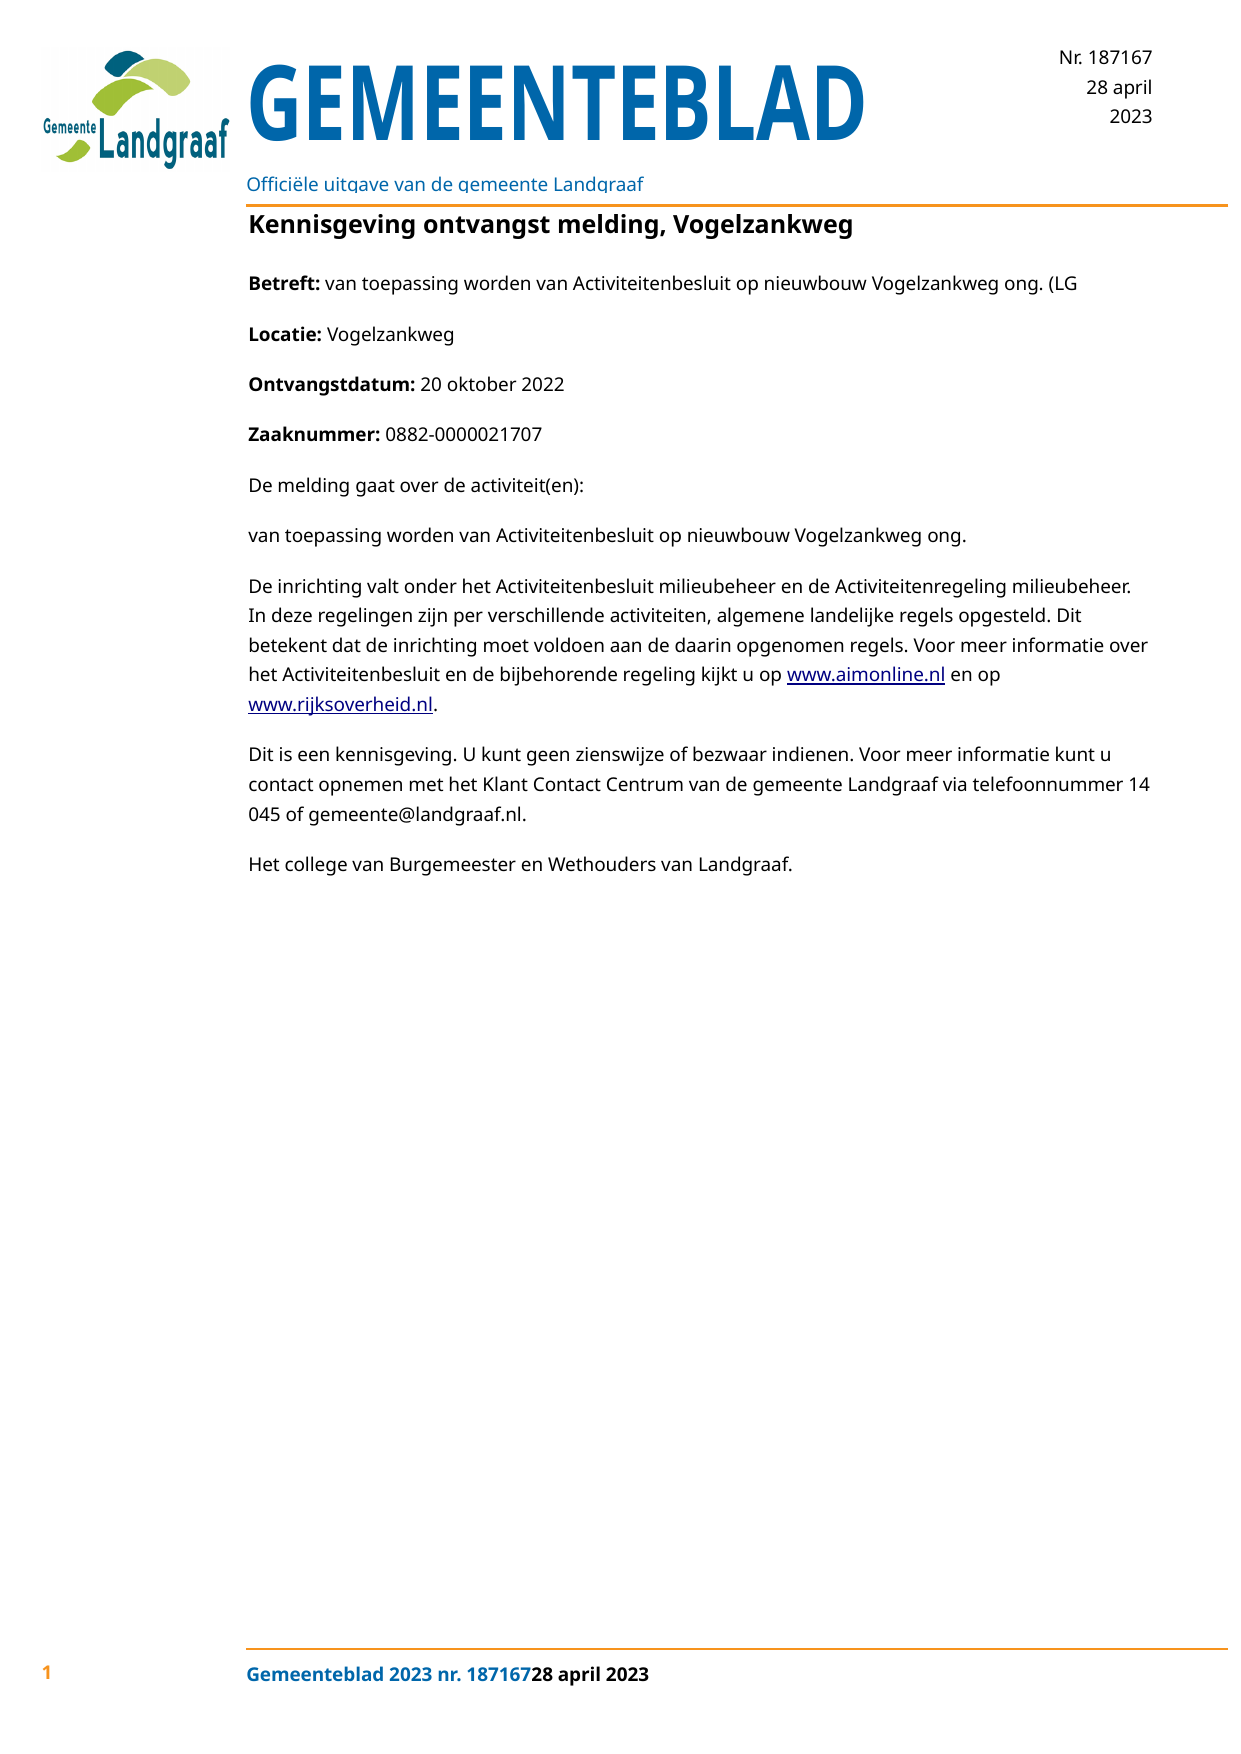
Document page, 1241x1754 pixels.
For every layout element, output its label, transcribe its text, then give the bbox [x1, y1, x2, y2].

text Ontvangstdatum: 20 oktober 2022 [248, 371, 1152, 397]
text van toepassing worden van Activiteitenbesluit op nieuwbouw Vogelzankweg ong. [248, 522, 1152, 548]
text Kennisgeving ontvangst melding, Vogelzankweg [248, 207, 1152, 241]
text De inrichting valt onder het Activiteitenbesluit milieubeheer en de Activiteitenregeling milieubeheer. In deze regelingen zijn per verschillende activiteiten, algemene landelijke regels opgesteld. Dit betekent dat de inrichting moet voldoen aan de daarin opgenomen regels. Voor meer informatie over het Activiteitenbesluit en de bijbehorende regeling kijkt u op www.aimonline.nl en op www.rijksoverheid.nl. [248, 573, 1152, 717]
text Betreft: van toepassing worden van Activiteitenbesluit op nieuwbouw Vogelzankweg ong. (LG [248, 270, 1152, 296]
text Het college van Burgemeester en Wethouders van Landgraaf. [248, 851, 1152, 877]
text De melding gaat over de activiteit(en): [248, 472, 1152, 498]
text Zaaknummer: 0882-0000021707 [248, 422, 1152, 447]
text Locatie: Vogelzankweg [248, 321, 1152, 346]
text Dit is een kennisgeving. U kunt geen zienswijze of bezwaar indienen. Voor meer informatie kunt u contact opnemen met het Klant Contact Centrum van de gemeente Landgraaf via telefoonnummer 14 045 of gemeente@landgraaf.nl. [248, 742, 1152, 826]
picture [41, 47, 231, 172]
